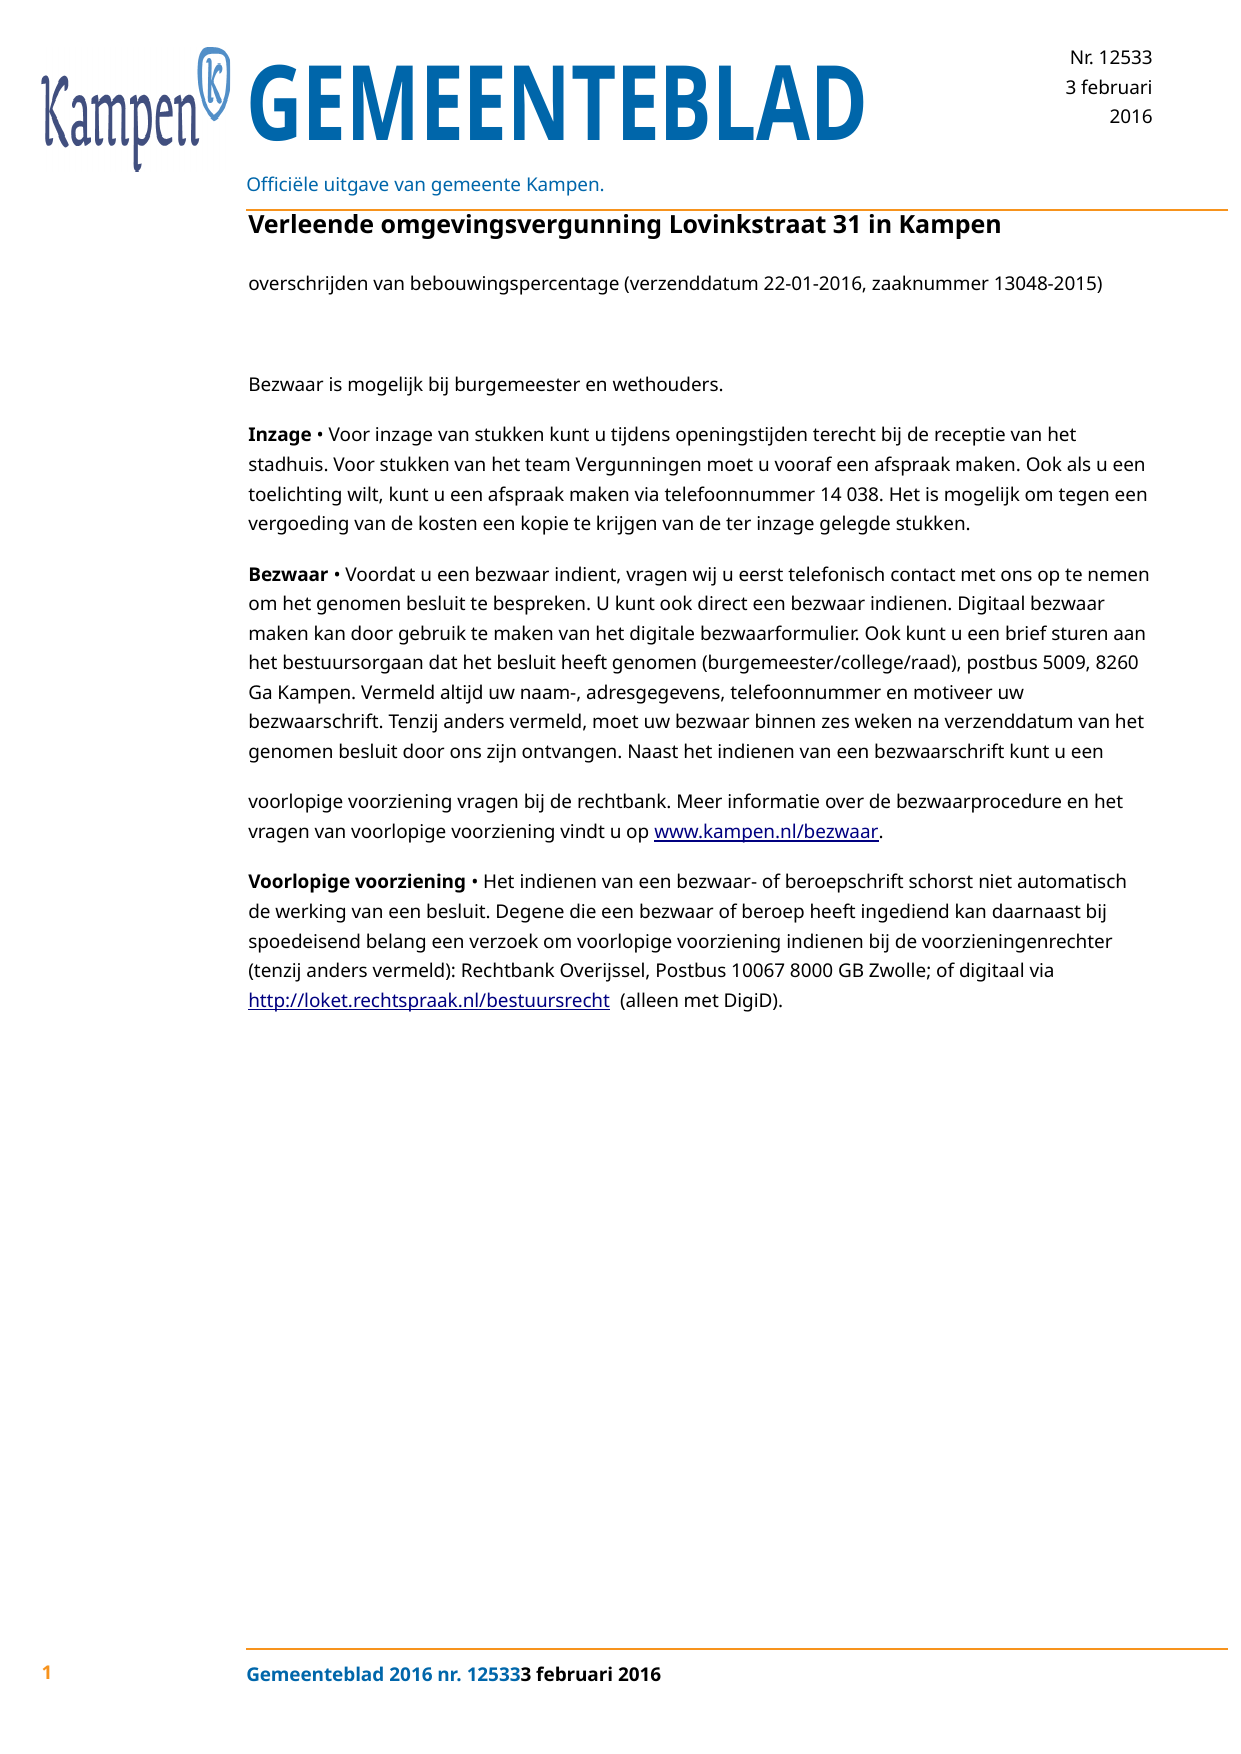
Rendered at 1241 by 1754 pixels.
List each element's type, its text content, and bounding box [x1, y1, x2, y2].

text Bezwaar is mogelijk bij burgemeester en wethouders. [248, 371, 1152, 397]
text overschrijden van bebouwingspercentage (verzenddatum 22-01-2016, zaaknummer 13048-2015) [248, 270, 1152, 296]
text Voorlopige voorziening • Het indienen van een bezwaar- of beroepschrift schorst niet automatisch de werking van een besluit. Degene die een bezwaar of beroep heeft ingediend kan daarnaast bij spoedeisend belang een verzoek om voorlopige voorziening indienen bij de voorzieningenrechter (tenzij anders vermeld): Rechtbank Overijssel, Postbus 10067 8000 GB Zwolle; of digitaal via http://loket.rechtspraak.nl/bestuursrecht (alleen met DigiD). [248, 869, 1152, 1013]
text Inzage • Voor inzage van stukken kunt u tijdens openingstijden terecht bij de receptie van het stadhuis. Voor stukken van het team Vergunningen moet u vooraf een afspraak maken. Ook als u een toelichting wilt, kunt u een afspraak maken via telefoonnummer 14 038. Het is mogelijk om tegen een vergoeding van de kosten een kopie te krijgen van de ter inzage gelegde stukken. [248, 422, 1152, 536]
text Verleende omgevingsvergunning Lovinkstraat 31 in Kampen [248, 211, 1152, 241]
text voorlopige voorziening vragen bij de rechtbank. Meer informatie over de bezwaarprocedure en het vragen van voorlopige voorziening vindt u op www.kampen.nl/bezwaar. [248, 789, 1152, 844]
picture [41, 47, 231, 172]
text Bezwaar • Voordat u een bezwaar indient, vragen wij u eerst telefonisch contact met ons op te nemen om het genomen besluit te bespreken. U kunt ook direct een bezwaar indienen. Digitaal bezwaar maken kan door gebruik te maken van het digitale bezwaarformulier. Ook kunt u een brief sturen aan het bestuursorgaan dat het besluit heeft genomen (burgemeester/college/raad), postbus 5009, 8260 Ga Kampen. Vermeld altijd uw naam-, adresgegevens, telefoonnummer en motiveer uw bezwaarschrift. Tenzij anders vermeld, moet uw bezwaar binnen zes weken na verzenddatum van het genomen besluit door ons zijn ontvangen. Naast het indienen van een bezwaarschrift kunt u een [248, 561, 1152, 764]
